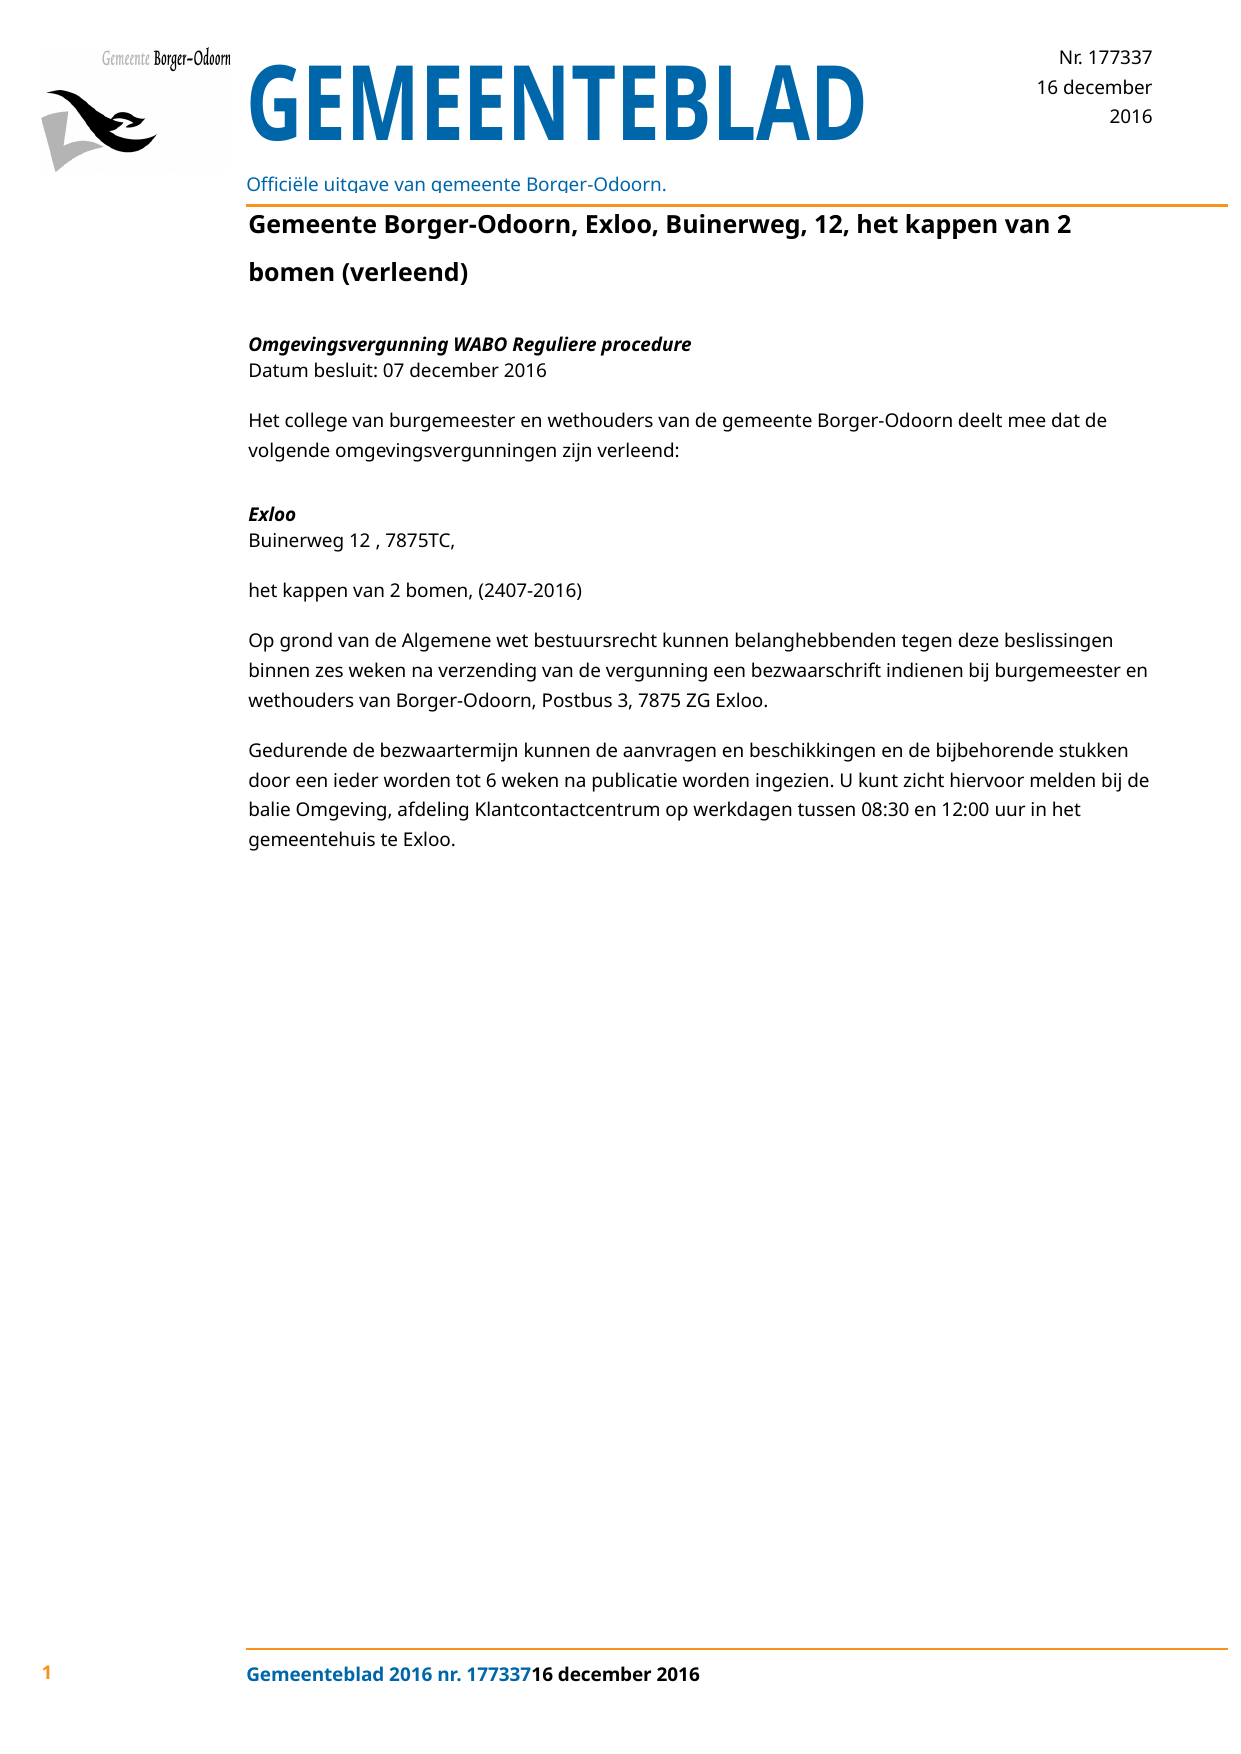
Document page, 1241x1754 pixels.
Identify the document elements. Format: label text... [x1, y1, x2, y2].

text Het college van burgemeester en wethouders van de gemeente Borger-Odoorn deelt mee dat de volgende omgevingsvergunningen zijn verleend: [248, 408, 1152, 463]
text Buinerweg 12 , 7875TC, [248, 527, 1152, 553]
text Omgevingsvergunning WABO Reguliere procedure [248, 331, 1152, 357]
text Gemeente Borger-Odoorn, Exloo, Buinerweg, 12, het kappen van 2 bomen (verleend) [248, 207, 1152, 288]
text het kappen van 2 bomen, (2407-2016) [248, 577, 1152, 603]
text Op grond van de Algemene wet bestuursrecht kunnen belanghebbenden tegen deze beslissingen binnen zes weken na verzending van de vergunning een bezwaarschrift indienen bij burgemeester en wethouders van Borger-Odoorn, Postbus 3, 7875 ZG Exloo. [248, 628, 1152, 713]
text Datum besluit: 07 december 2016 [248, 357, 1152, 383]
text Exloo [248, 501, 1152, 527]
text Gedurende de bezwaartermijn kunnen de aanvragen en beschikkingen en de bijbehorende stukken door een ieder worden tot 6 weken na publicatie worden ingezien. U kunt zicht hiervoor melden bij de balie Omgeving, afdeling Klantcontactcentrum op werkdagen tussen 08:30 en 12:00 uur in het gemeentehuis te Exloo. [248, 737, 1152, 852]
picture [41, 47, 231, 172]
